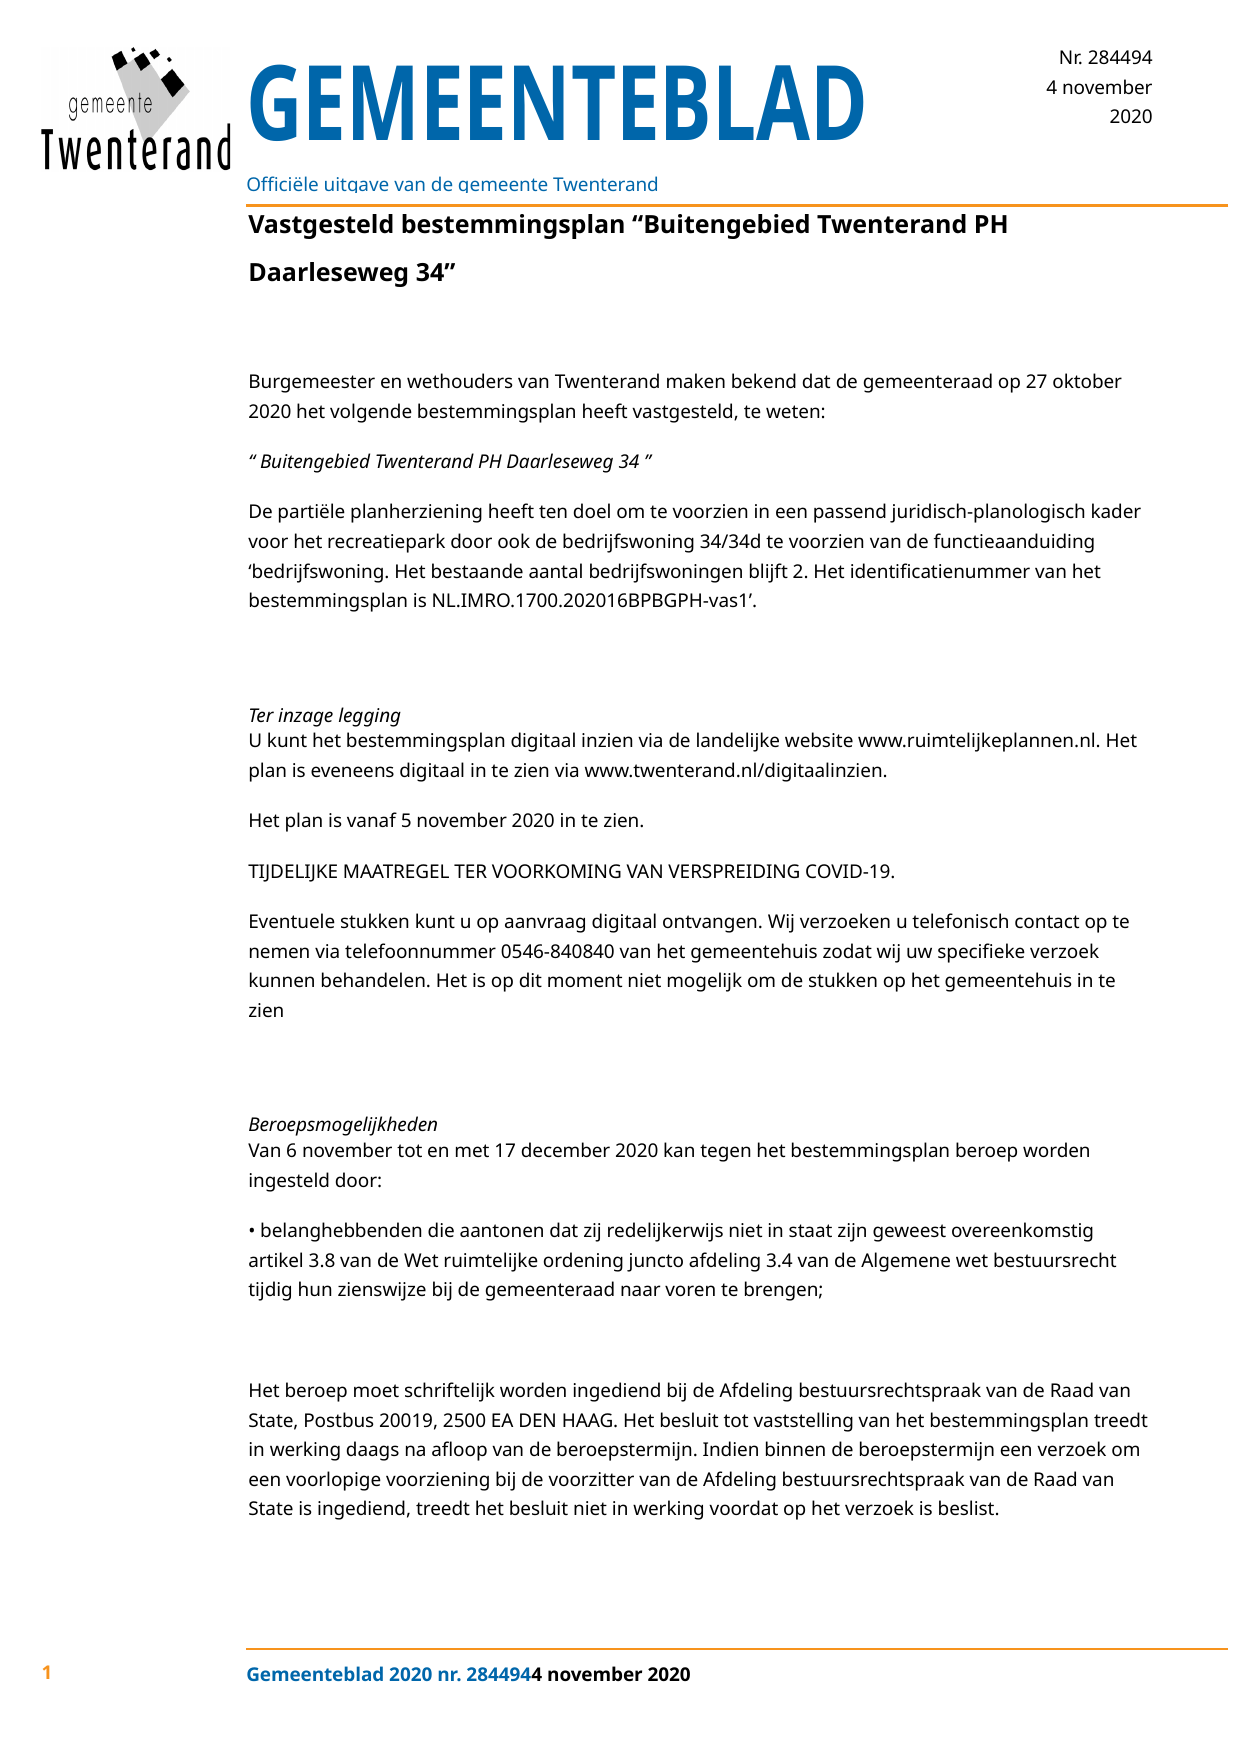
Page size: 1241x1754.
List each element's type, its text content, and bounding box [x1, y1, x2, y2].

text Het plan is vanaf 5 november 2020 in te zien. [248, 808, 1152, 833]
text U kunt het bestemmingsplan digitaal inzien via de landelijke website www.ruimtelijkeplannen.nl. Het plan is eveneens digitaal in te zien via www.twenterand.nl/digitaalinzien. [248, 728, 1152, 783]
text Burgemeester en wethouders van Twenterand maken bekend dat de gemeenteraad op 27 oktober 2020 het volgende bestemmingsplan heeft vastgesteld, te weten: [248, 368, 1152, 424]
text Ter inzage legging [248, 702, 1152, 728]
picture [41, 47, 231, 172]
text TIJDELIJKE MAATREGEL TER VOORKOMING VAN VERSPREIDING COVID-19. [248, 858, 1152, 884]
text Vastgesteld bestemmingsplan “Buitengebied Twenterand PH Daarleseweg 34” [248, 207, 1152, 288]
text • belanghebbenden die aantonen dat zij redelijkerwijs niet in staat zijn geweest overeenkomstig artikel 3.8 van de Wet ruimtelijke ordening juncto afdeling 3.4 van de Algemene wet bestuursrecht tijdig hun zienswijze bij de gemeenteraad naar voren te brengen; [248, 1217, 1152, 1302]
text Het beroep moet schriftelijk worden ingediend bij de Afdeling bestuursrechtspraak van de Raad van State, Postbus 20019, 2500 EA DEN HAAG. Het besluit tot vaststelling van het bestemmingsplan treedt in werking daags na afloop van de beroepstermijn. Indien binnen de beroepstermijn een verzoek om een voorlopige voorziening bij de voorzitter van de Afdeling bestuursrechtspraak van de Raad van State is ingediend, treedt het besluit niet in werking voordat op het verzoek is beslist. [248, 1377, 1152, 1521]
text Van 6 november tot en met 17 december 2020 kan tegen het bestemmingsplan beroep worden ingesteld door: [248, 1137, 1152, 1193]
text Beroepsmogelijkheden [248, 1112, 1152, 1137]
text Eventuele stukken kunt u op aanvraag digitaal ontvangen. Wij verzoeken u telefonisch contact op te nemen via telefoonnummer 0546-840840 van het gemeentehuis zodat wij uw specifieke verzoek kunnen behandelen. Het is op dit moment niet mogelijk om de stukken op het gemeentehuis in te zien [248, 908, 1152, 1023]
text De partiële planherziening heeft ten doel om te voorzien in een passend juridisch-planologisch kader voor het recreatiepark door ook de bedrijfswoning 34/34d te voorzien van de functieaanduiding ‘bedrijfswoning. Het bestaande aantal bedrijfswoningen blijft 2. Het identificatienummer van het bestemmingsplan is NL.IMRO.1700.202016BPBGPH-vas1’. [248, 499, 1152, 613]
text “ Buitengebied Twenterand PH Daarleseweg 34 ” [248, 448, 1152, 474]
